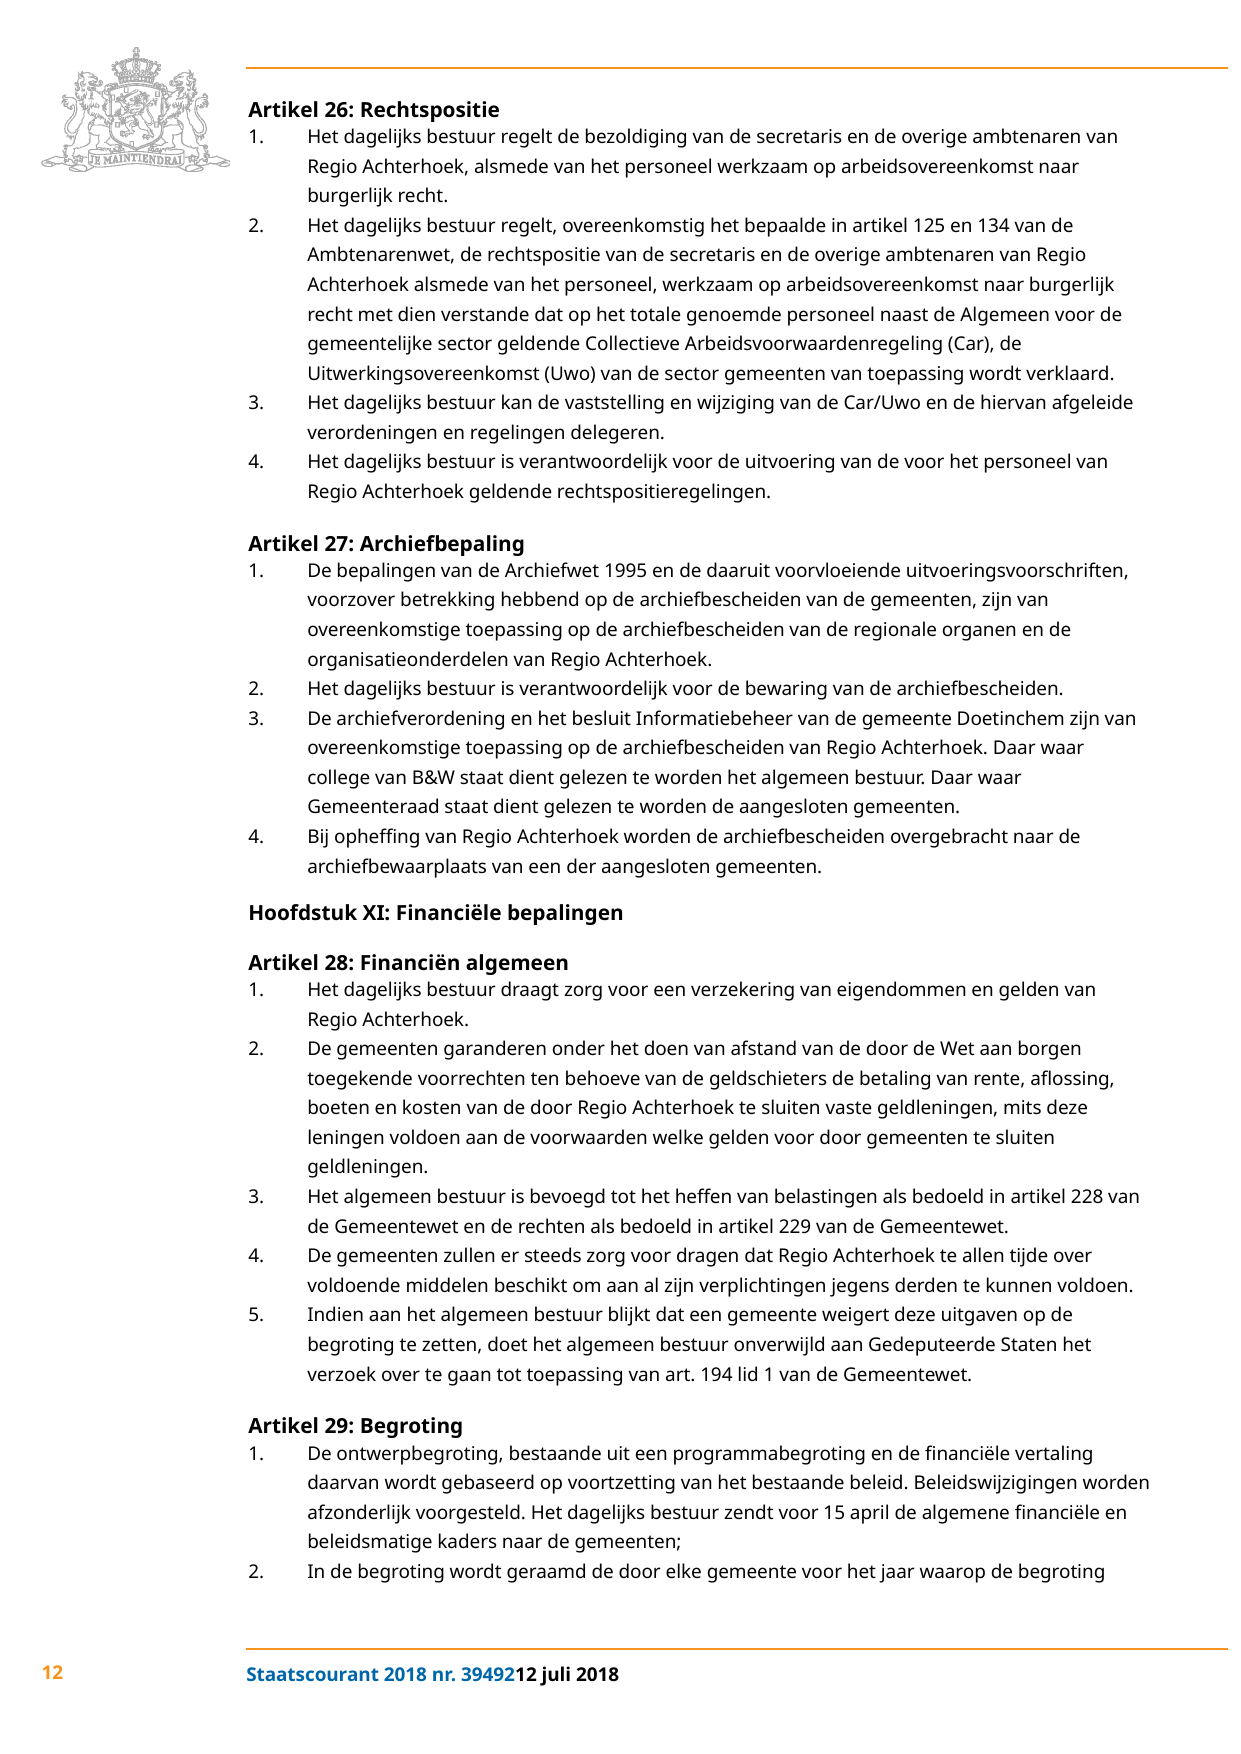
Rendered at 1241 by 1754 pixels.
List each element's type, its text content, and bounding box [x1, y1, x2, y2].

picture [41, 47, 231, 172]
list De gemeenten garanderen onder het doen van afstand van de door de Wet aan borgen toegekende voorrechten ten behoeve van de geldschieters de betaling van rente, aflossing, boeten en kosten van de door Regio Achterhoek te sluiten vaste geldleningen, mits deze leningen voldoen aan de voorwaarden welke gelden voor door gemeenten te sluiten geldleningen. [248, 1035, 1152, 1179]
list Het algemeen bestuur is bevoegd tot het heffen van belastingen als bedoeld in artikel 228 van de Gemeentewet en de rechten als bedoeld in artikel 229 van de Gemeentewet. [248, 1183, 1152, 1239]
list De gemeenten zullen er steeds zorg voor dragen dat Regio Achterhoek te allen tijde over voldoende middelen beschikt om aan al zijn verplichtingen jegens derden te kunnen voldoen. [248, 1242, 1152, 1298]
list De archiefverordening en het besluit Informatiebeheer van de gemeente Doetinchem zijn van overeenkomstige toepassing op de archiefbescheiden van Regio Achterhoek. Daar waar college van B&W staat dient gelezen te worden het algemeen bestuur. Daar waar Gemeenteraad staat dient gelezen te worden de aangesloten gemeenten. [248, 705, 1152, 819]
list Het dagelijks bestuur regelt de bezoldiging van de secretaris en de overige ambtenaren van Regio Achterhoek, alsmede van het personeel werkzaam op arbeidsovereenkomst naar burgerlijk recht. [248, 123, 1152, 208]
list Het dagelijks bestuur regelt, overeenkomstig het bepaalde in artikel 125 en 134 van de Ambtenarenwet, de rechtspositie van de secretaris en de overige ambtenaren van Regio Achterhoek alsmede van het personeel, werkzaam op arbeidsovereenkomst naar burgerlijk recht met dien verstande dat op het totale genoemde personeel naast de Algemeen voor de gemeentelijke sector geldende Collectieve Arbeidsvoorwaardenregeling (Car), de Uitwerkingsovereenkomst (Uwo) van de sector gemeenten van toepassing wordt verklaard. [248, 212, 1152, 386]
list Het dagelijks bestuur draagt zorg voor een verzekering van eigendommen en gelden van Regio Achterhoek. [248, 976, 1152, 1032]
list In de begroting wordt geraamd de door elke gemeente voor het jaar waarop de begroting [248, 1558, 1152, 1584]
list Het dagelijks bestuur kan de vaststelling en wijziging van de Car/Uwo en de hiervan afgeleide verordeningen en regelingen delegeren. [248, 389, 1152, 445]
list De bepalingen van de Archiefwet 1995 en de daaruit voorvloeiende uitvoeringsvoorschriften, voorzover betrekking hebbend op de archiefbescheiden van de gemeenten, zijn van overeenkomstige toepassing op de archiefbescheiden van de regionale organen en de organisatieonderdelen van Regio Achterhoek. [248, 557, 1152, 672]
text Hoofdstuk XI: Financiële bepalingen [248, 898, 1152, 927]
list Het dagelijks bestuur is verantwoordelijk voor de uitvoering van de voor het personeel van Regio Achterhoek geldende rechtspositieregelingen. [248, 449, 1152, 504]
list De ontwerpbegroting, bestaande uit een programmabegroting en de financiële vertaling daarvan wordt gebaseerd op voortzetting van het bestaande beleid. Beleidswijzigingen worden afzonderlijk voorgesteld. Het dagelijks bestuur zendt voor 15 april de algemene financiële en beleidsmatige kaders naar de gemeenten; [248, 1440, 1152, 1554]
list Indien aan het algemeen bestuur blijkt dat een gemeente weigert deze uitgaven op de begroting te zetten, doet het algemeen bestuur onverwijld aan Gedeputeerde Staten het verzoek over te gaan tot toepassing van art. 194 lid 1 van de Gemeentewet. [248, 1302, 1152, 1387]
text Artikel 28: Financiën algemeen [248, 948, 1152, 976]
list Het dagelijks bestuur is verantwoordelijk voor de bewaring van de archiefbescheiden. [248, 675, 1152, 701]
text Artikel 27: Archiefbepaling [248, 529, 1152, 557]
text Artikel 29: Begroting [248, 1411, 1152, 1440]
list Bij opheffing van Regio Achterhoek worden de archiefbescheiden overgebracht naar de archiefbewaarplaats van een der aangesloten gemeenten. [248, 823, 1152, 879]
text Artikel 26: Rechtspositie [248, 95, 1152, 123]
